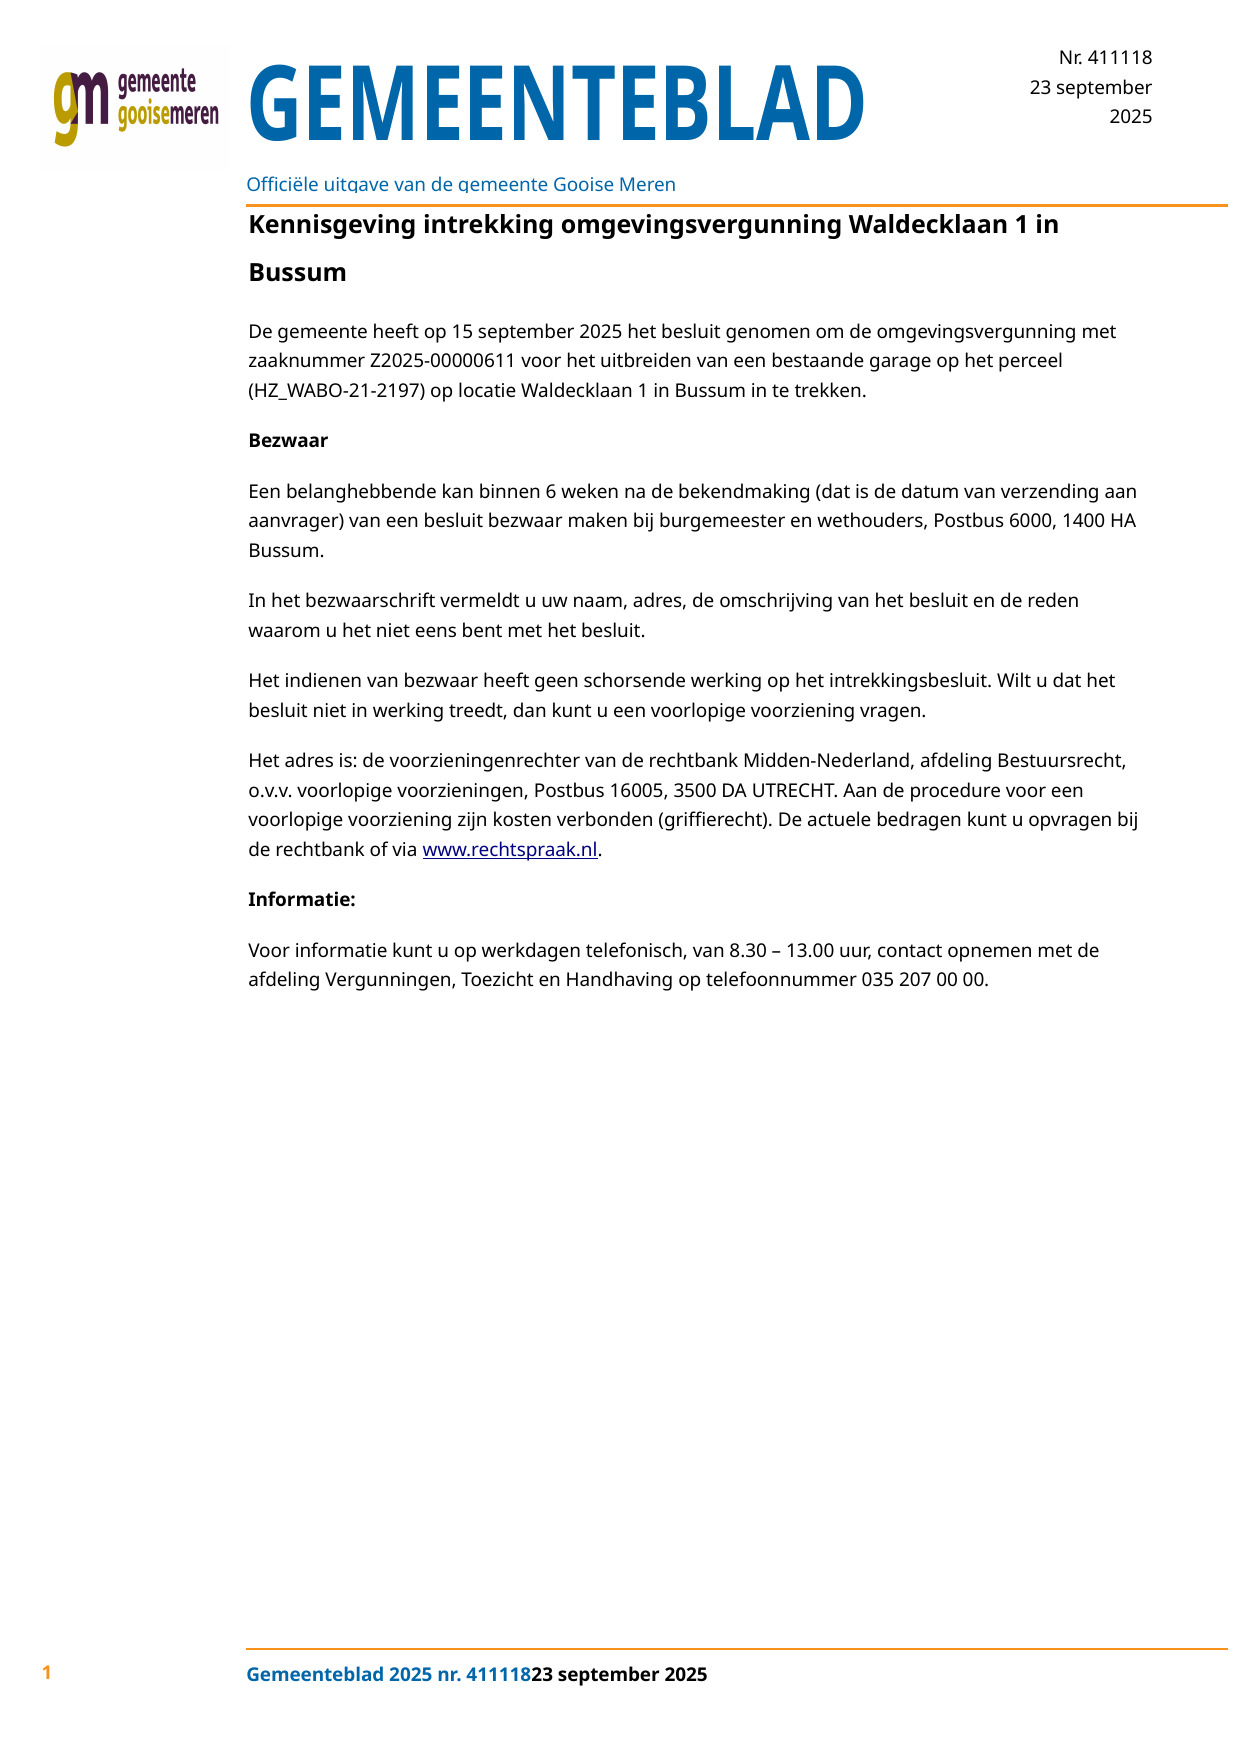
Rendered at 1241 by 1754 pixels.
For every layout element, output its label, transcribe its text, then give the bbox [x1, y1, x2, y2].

text De gemeente heeft op 15 september 2025 het besluit genomen om de omgevingsvergunning met zaaknummer Z2025-00000611 voor het uitbreiden van een bestaande garage op het perceel (HZ_WABO-21-2197) op locatie Waldecklaan 1 in Bussum in te trekken. [248, 318, 1152, 403]
text Voor informatie kunt u op werkdagen telefonisch, van 8.30 – 13.00 uur, contact opnemen met de afdeling Vergunningen, Toezicht en Handhaving op telefoonnummer 035 207 00 00. [248, 937, 1152, 992]
text In het bezwaarschrift vermeldt u uw naam, adres, de omschrijving van het besluit en de reden waarom u het niet eens bent met het besluit. [248, 587, 1152, 643]
picture [41, 47, 231, 172]
text Kennisgeving intrekking omgevingsvergunning Waldecklaan 1 in Bussum [248, 207, 1152, 288]
text Het adres is: de voorzieningenrechter van de rechtbank Midden-Nederland, afdeling Bestuursrecht, o.v.v. voorlopige voorzieningen, Postbus 16005, 3500 DA UTRECHT. Aan de procedure voor een voorlopige voorziening zijn kosten verbonden (griffierecht). De actuele bedragen kunt u opvragen bij de rechtbank of via www.rechtspraak.nl. [248, 747, 1152, 862]
text Een belanghebbende kan binnen 6 weken na de bekendmaking (dat is de datum van verzending aan aanvrager) van een besluit bezwaar maken bij burgemeester en wethouders, Postbus 6000, 1400 HA Bussum. [248, 478, 1152, 563]
text Bezwaar [248, 427, 1152, 453]
text Het indienen van bezwaar heeft geen schorsende werking op het intrekkingsbesluit. Wilt u dat het besluit niet in werking treedt, dan kunt u een voorlopige voorziening vragen. [248, 667, 1152, 723]
text Informatie: [248, 887, 1152, 912]
